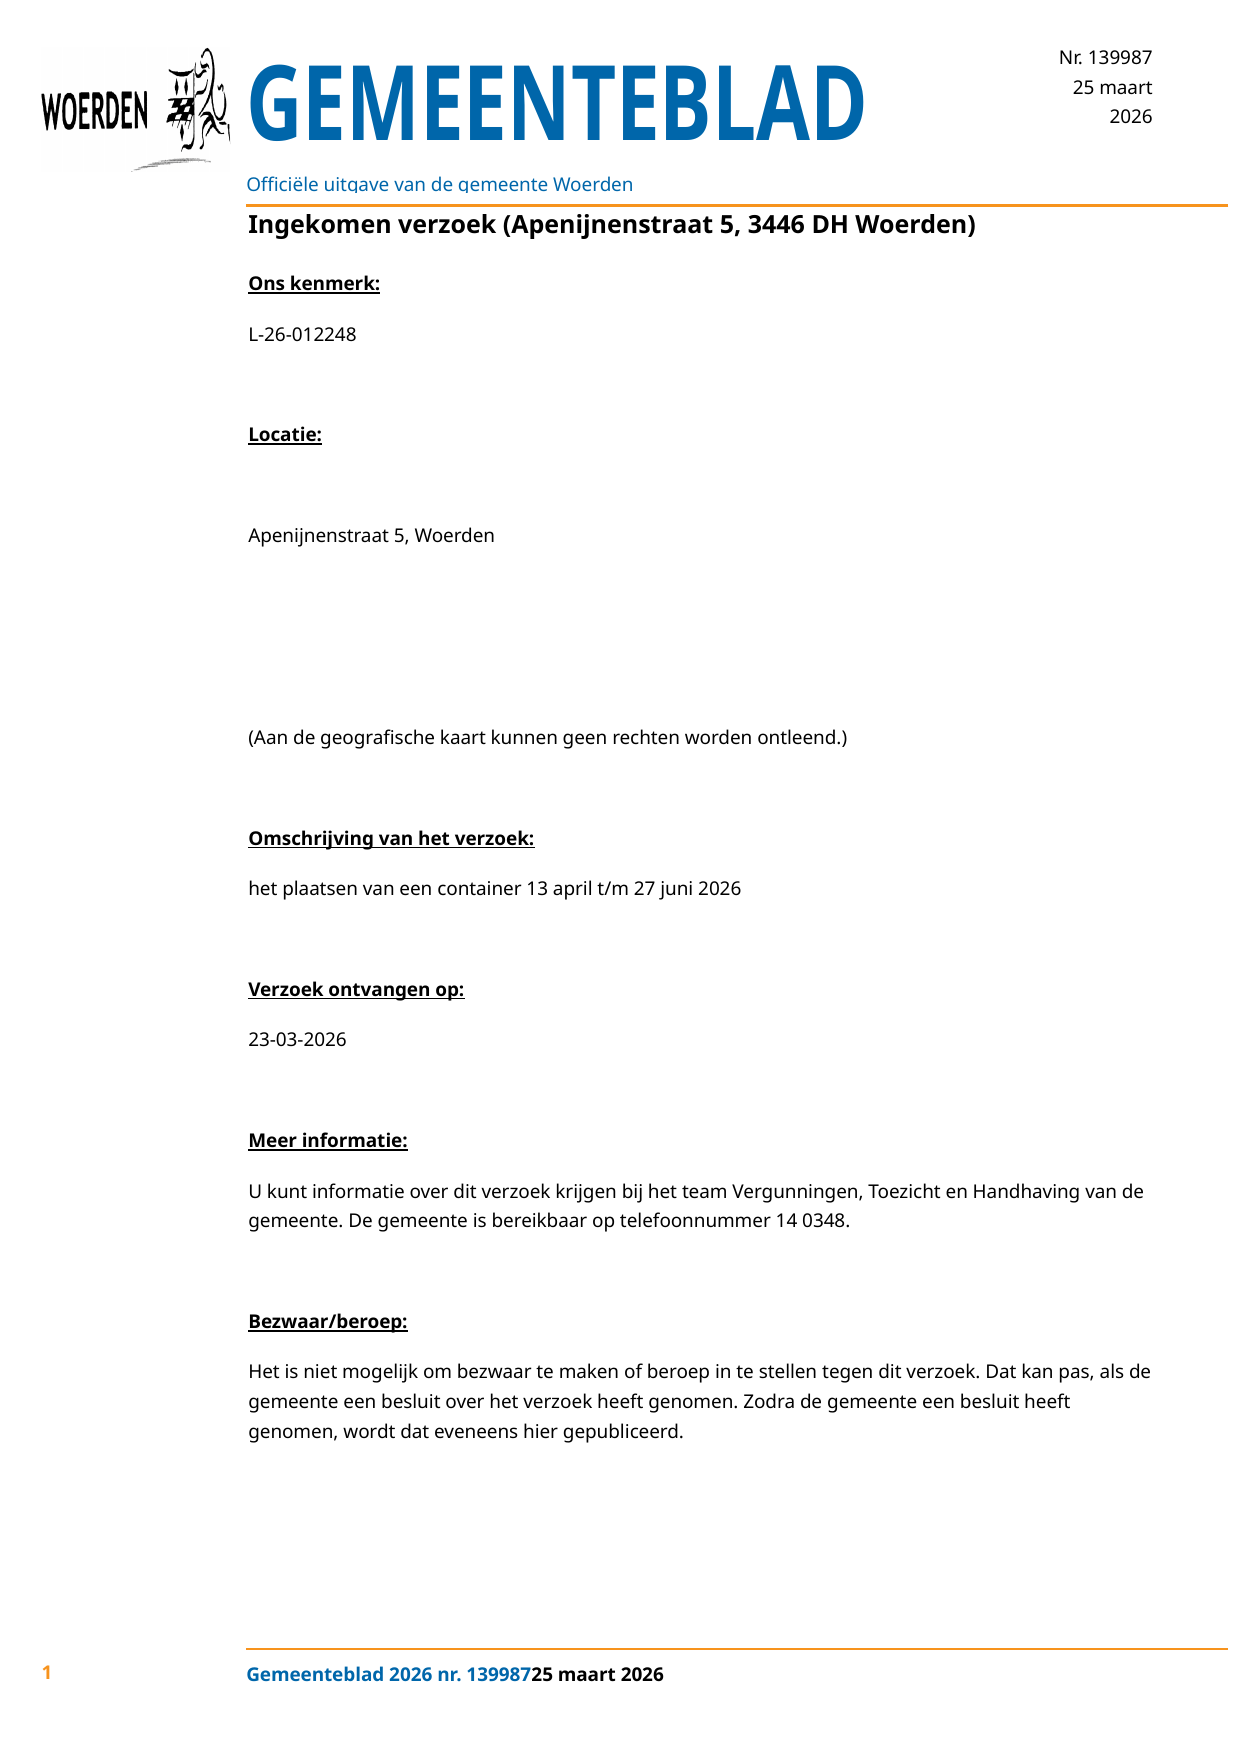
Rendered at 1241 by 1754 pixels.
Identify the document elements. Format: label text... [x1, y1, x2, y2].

text Het is niet mogelijk om bezwaar te maken of beroep in te stellen tegen dit verzoek. Dat kan pas, als de gemeente een besluit over het verzoek heeft genomen. Zodra de gemeente een besluit heeft genomen, wordt dat eveneens hier gepubliceerd. [248, 1359, 1152, 1443]
text Verzoek ontvangen op: [248, 976, 1152, 1002]
text Bezwaar/beroep: [248, 1308, 1152, 1334]
text Omschrijving van het verzoek: [248, 825, 1152, 851]
text Ons kenmerk: [248, 270, 1152, 296]
text L-26-012248 [248, 321, 1152, 346]
text het plaatsen van een container 13 april t/m 27 juni 2026 [248, 875, 1152, 901]
picture [41, 47, 231, 172]
text Meer informatie: [248, 1127, 1152, 1153]
text Apenijnenstraat 5, Woerden [248, 522, 1152, 548]
text Ingekomen verzoek (Apenijnenstraat 5, 3446 DH Woerden) [248, 207, 1152, 241]
text (Aan de geografische kaart kunnen geen rechten worden ontleend.) [248, 724, 1152, 750]
text Locatie: [248, 422, 1152, 447]
text U kunt informatie over dit verzoek krijgen bij het team Vergunningen, Toezicht en Handhaving van de gemeente. De gemeente is bereikbaar op telefoonnummer 14 0348. [248, 1178, 1152, 1233]
text 23-03-2026 [248, 1027, 1152, 1052]
